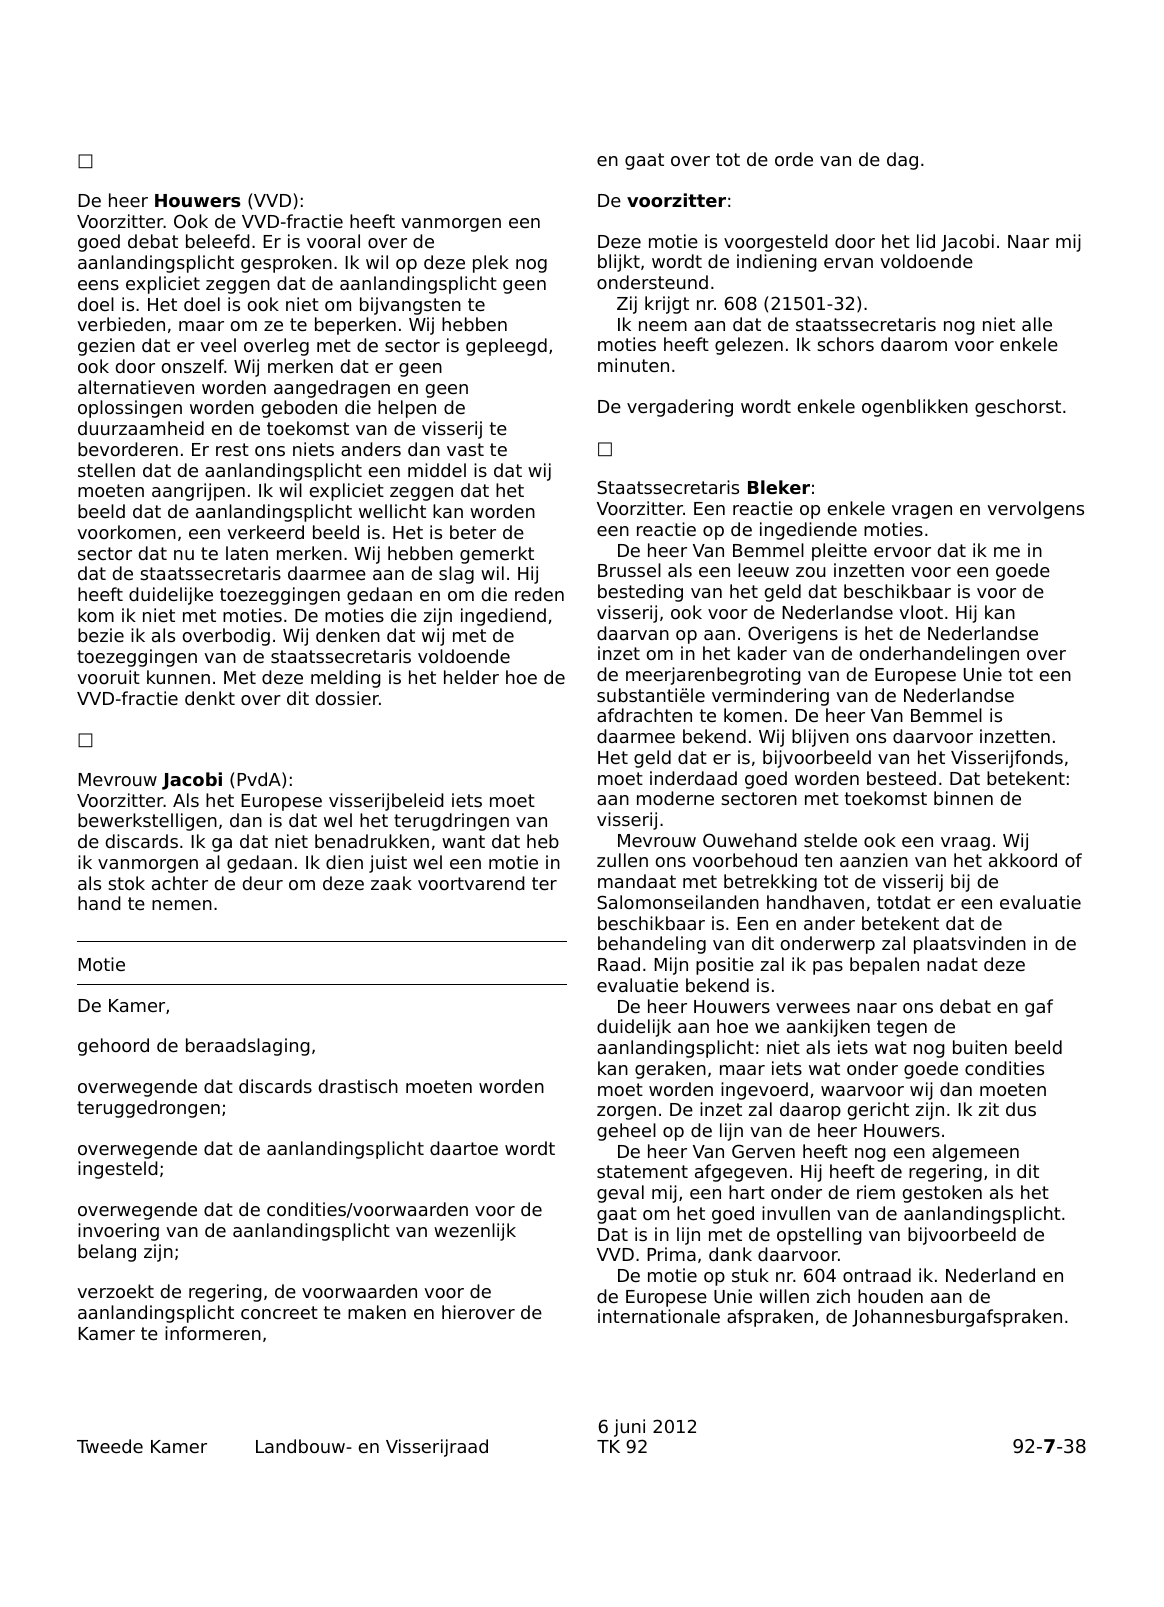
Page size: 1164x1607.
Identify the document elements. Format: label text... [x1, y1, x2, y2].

text Zij krijgt nr. 608 (21501-32). [596, 294, 1087, 314]
text De Kamer, [77, 996, 567, 1016]
text De heer Houwers verwees naar ons debat en gaf duidelijk aan hoe we aankijken tegen de aanlandingsplicht: niet als iets wat nog buiten beeld kan geraken, maar iets wat onder goede condities moet worden ingevoerd, waarvoor wij dan moeten zorgen. De inzet zal daarop gericht zijn. Ik zit dus geheel op de lijn van de heer Houwers. [596, 996, 1087, 1142]
text De heer Houwers (VVD): [77, 191, 567, 212]
text Motie [77, 955, 567, 976]
text gehoord de beraadslaging, [77, 1036, 567, 1057]
text Voorzitter. Een reactie op enkele vragen en vervolgens een reactie op de ingediende moties. [596, 499, 1087, 540]
text overwegende dat de condities/voorwaarden voor de invoering van de aanlandingsplicht van wezenlijk belang zijn; [77, 1200, 567, 1262]
text De heer Van Bemmel pleitte ervoor dat ik me in Brussel als een leeuw zou inzetten voor een goede besteding van het geld dat beschikbaar is voor de visserij, ook voor de Nederlandse vloot. Hij kan daarvan op aan. Overigens is het de Nederlandse inzet om in het kader van de onderhandelingen over de meerjarenbegroting van de Europese Unie tot een substantiële vermindering van de Nederlandse afdrachten te komen. De heer Van Bemmel is daarmee bekend. Wij blijven ons daarvoor inzetten. Het geld dat er is, bijvoorbeeld van het Visserijfonds, moet inderdaad goed worden besteed. Dat betekent: aan moderne sectoren met toekomst binnen de visserij. [596, 540, 1087, 831]
text De voorzitter: [596, 191, 1087, 212]
text De motie op stuk nr. 604 ontraad ik. Nederland en de Europese Unie willen zich houden aan de internationale afspraken, de Johannesburgafspraken. [596, 1266, 1087, 1328]
text Deze motie is voorgesteld door het lid Jacobi. Naar mij blijkt, wordt de indiening ervan voldoende ondersteund. [596, 232, 1087, 294]
text overwegende dat discards drastisch moeten worden teruggedrongen; [77, 1077, 567, 1118]
text □ [77, 729, 567, 750]
text De heer Van Gerven heeft nog een algemeen statement afgegeven. Hij heeft de regering, in dit geval mij, een hart onder de riem gestoken als het gaat om het goed invullen van de aanlandingsplicht. Dat is in lijn met de opstelling van bijvoorbeeld de VVD. Prima, dank daarvoor. [596, 1142, 1087, 1266]
text overwegende dat de aanlandingsplicht daartoe wordt ingesteld; [77, 1138, 567, 1180]
text verzoekt de regering, de voorwaarden voor de aanlandingsplicht concreet te maken en hierover de Kamer te informeren, [77, 1282, 567, 1344]
text Voorzitter. Ook de VVD-fractie heeft vanmorgen een goed debat beleefd. Er is vooral over de aanlandingsplicht gesproken. Ik wil op deze plek nog eens expliciet zeggen dat de aanlandingsplicht geen doel is. Het doel is ook niet om bijvangsten te verbieden, maar om ze te beperken. Wij hebben gezien dat er veel overleg met de sector is gepleegd, ook door onszelf. Wij merken dat er geen alternatieven worden aangedragen en geen oplossingen worden geboden die helpen de duurzaamheid en de toekomst van de visserij te bevorderen. Er rest ons niets anders dan vast te stellen dat de aanlandingsplicht een middel is dat wij moeten aangrijpen. Ik wil expliciet zeggen dat het beeld dat de aanlandingsplicht wellicht kan worden voorkomen, een verkeerd beeld is. Het is beter de sector dat nu te laten merken. Wij hebben gemerkt dat de staatssecretaris daarmee aan de slag wil. Hij heeft duidelijke toezeggingen gedaan en om die reden kom ik niet met moties. De moties die zijn ingediend, bezie ik als overbodig. Wij denken dat wij met de toezeggingen van de staatssecretaris voldoende vooruit kunnen. Met deze melding is het helder hoe de VVD-fractie denkt over dit dossier. [77, 212, 567, 709]
text Mevrouw Ouwehand stelde ook een vraag. Wij zullen ons voorbehoud ten aanzien van het akkoord of mandaat met betrekking tot de visserij bij de Salomonseilanden handhaven, totdat er een evaluatie beschikbaar is. Een en ander betekent dat de behandeling van dit onderwerp zal plaatsvinden in de Raad. Mijn positie zal ik pas bepalen nadat deze evaluatie bekend is. [596, 831, 1087, 996]
text □ [77, 150, 567, 171]
text □ [596, 437, 1087, 458]
text Mevrouw Jacobi (PvdA): [77, 770, 567, 791]
text Staatssecretaris Bleker: [596, 478, 1087, 499]
text Ik neem aan dat de staatssecretaris nog niet alle moties heeft gelezen. Ik schors daarom voor enkele minuten. [596, 314, 1087, 377]
text De vergadering wordt enkele ogenblikken geschorst. [596, 397, 1087, 417]
text en gaat over tot de orde van de dag. [596, 150, 1087, 171]
text Voorzitter. Als het Europese visserijbeleid iets moet bewerkstelligen, dan is dat wel het terugdringen van de discards. Ik ga dat niet benadrukken, want dat heb ik vanmorgen al gedaan. Ik dien juist wel een motie in als stok achter de deur om deze zaak voortvarend ter hand te nemen. [77, 791, 567, 915]
